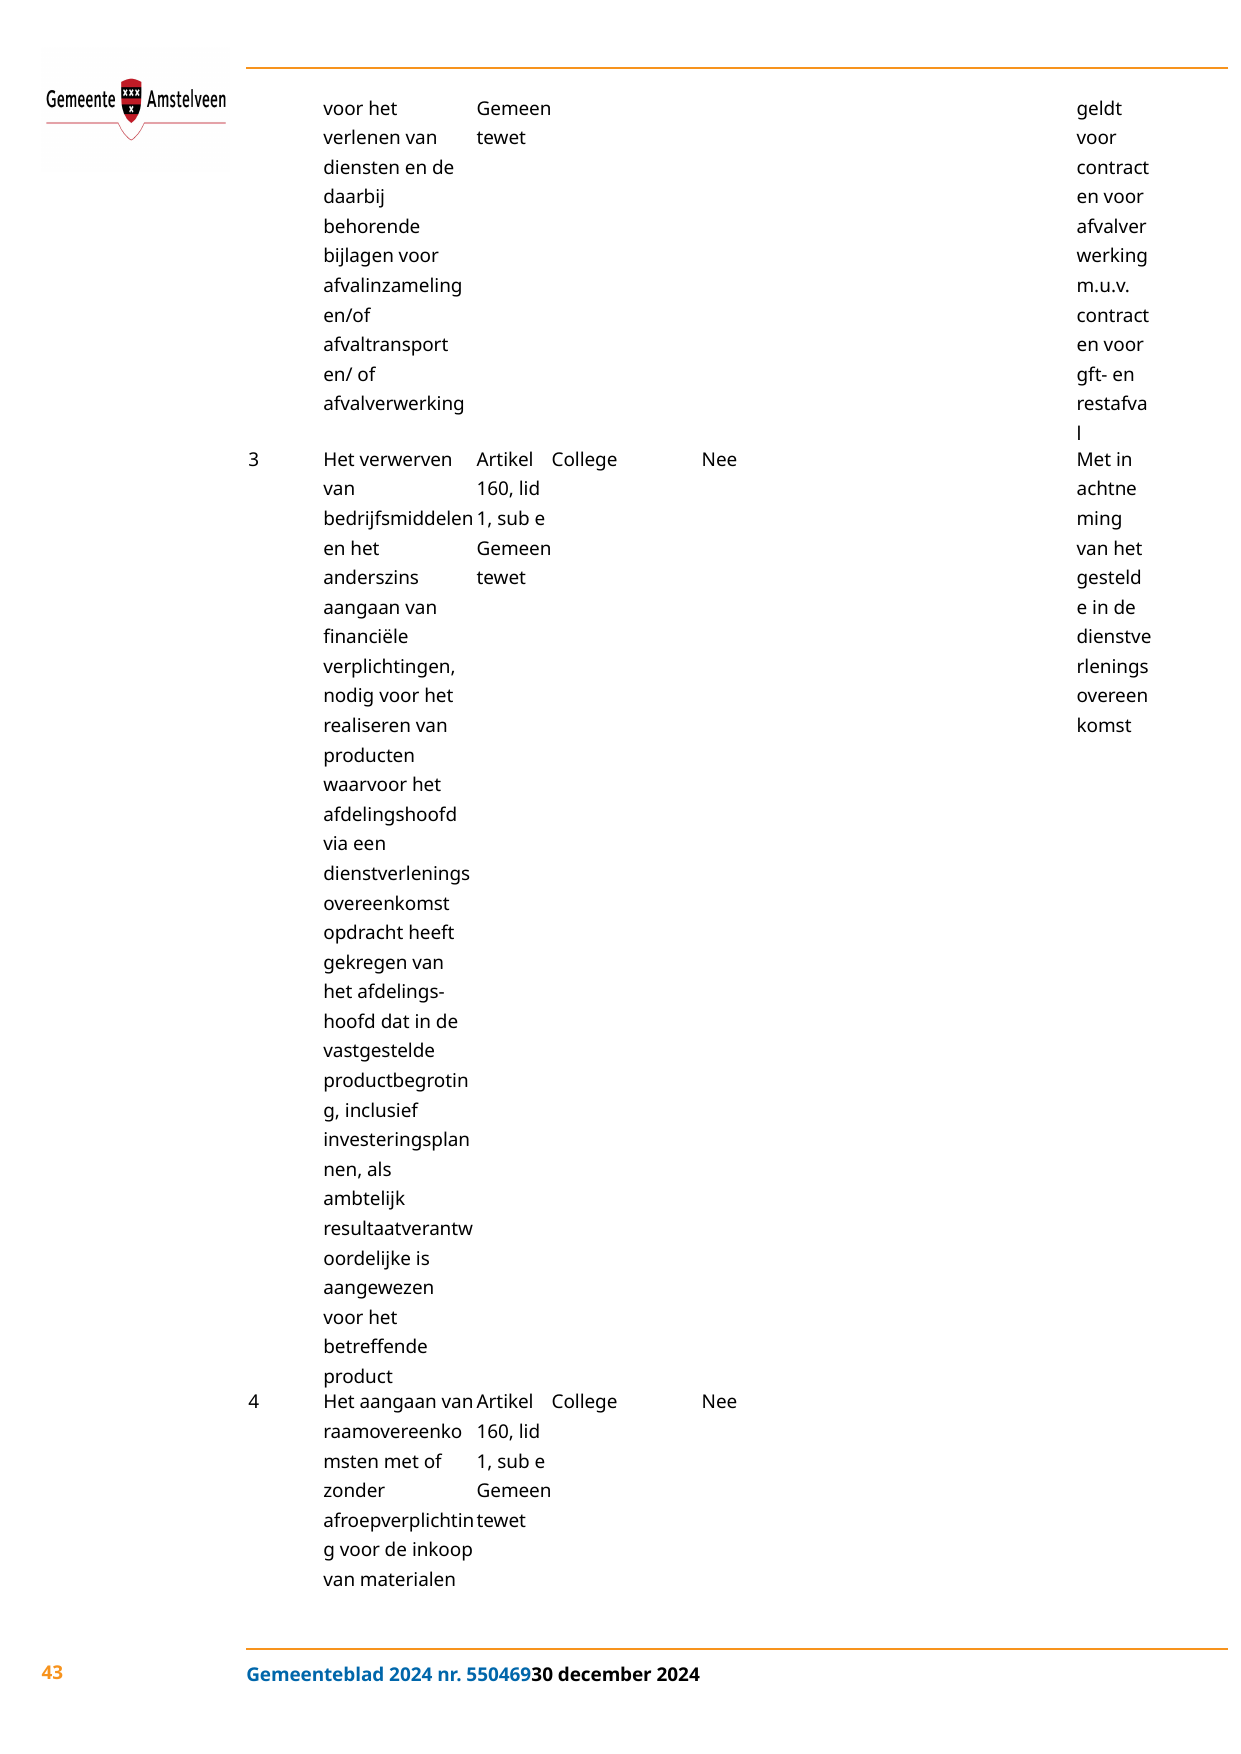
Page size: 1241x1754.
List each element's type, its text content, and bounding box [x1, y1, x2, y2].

table_cell College [551, 1389, 701, 1592]
table_cell [701, 95, 851, 446]
table_cell [851, 95, 1076, 446]
table_cell [851, 1389, 1076, 1592]
table_cell Het verwerven van bedrijfsmiddelen en het anderszins aangaan van financiële verplichtingen, nodig voor het realiseren van producten waarvoor het afdelingshoofd via een dienstverleningsovereenkomst opdracht heeft gekregen van het afdelings- hoofd dat in de vastgestelde productbegroting, inclusief investeringsplannen, als ambtelijk resultaatverantwoordelijke is aangewezen voor het betreffende product [323, 446, 476, 1389]
table_cell 4 [248, 1389, 323, 1592]
table_cell College [551, 446, 701, 1389]
table_cell Nee [701, 446, 851, 1389]
table_cell 3 [248, 446, 323, 1389]
table_cell [248, 95, 323, 446]
table_cell [1076, 1389, 1152, 1592]
table_cell voor het verlenen van diensten en de daarbij behorende bijlagen voor afvalinzameling en/of afvaltransport en/ of afvalverwerking [323, 95, 476, 446]
table_cell [851, 446, 1076, 1389]
table_cell [551, 95, 701, 446]
table_cell Artikel 160, lid 1, sub e Gemeentewet [476, 446, 551, 1389]
table_cell Nee [701, 1389, 851, 1592]
table_cell Artikel 160, lid 1, sub e Gemeentewet [476, 1389, 551, 1592]
table_cell Gemeentewet [476, 95, 551, 446]
picture [41, 47, 231, 172]
table_cell Met in achtneming van het gestelde in de dienstverleningsovereenkomst [1076, 446, 1152, 1389]
table_cell Het aangaan van raamovereenkomsten met of zonder afroepverplichting voor de inkoop van materialen [323, 1389, 476, 1592]
table_cell geldt voor contracten voor afvalverwerking m.u.v. contracten voor gft- en restafval [1076, 95, 1152, 446]
